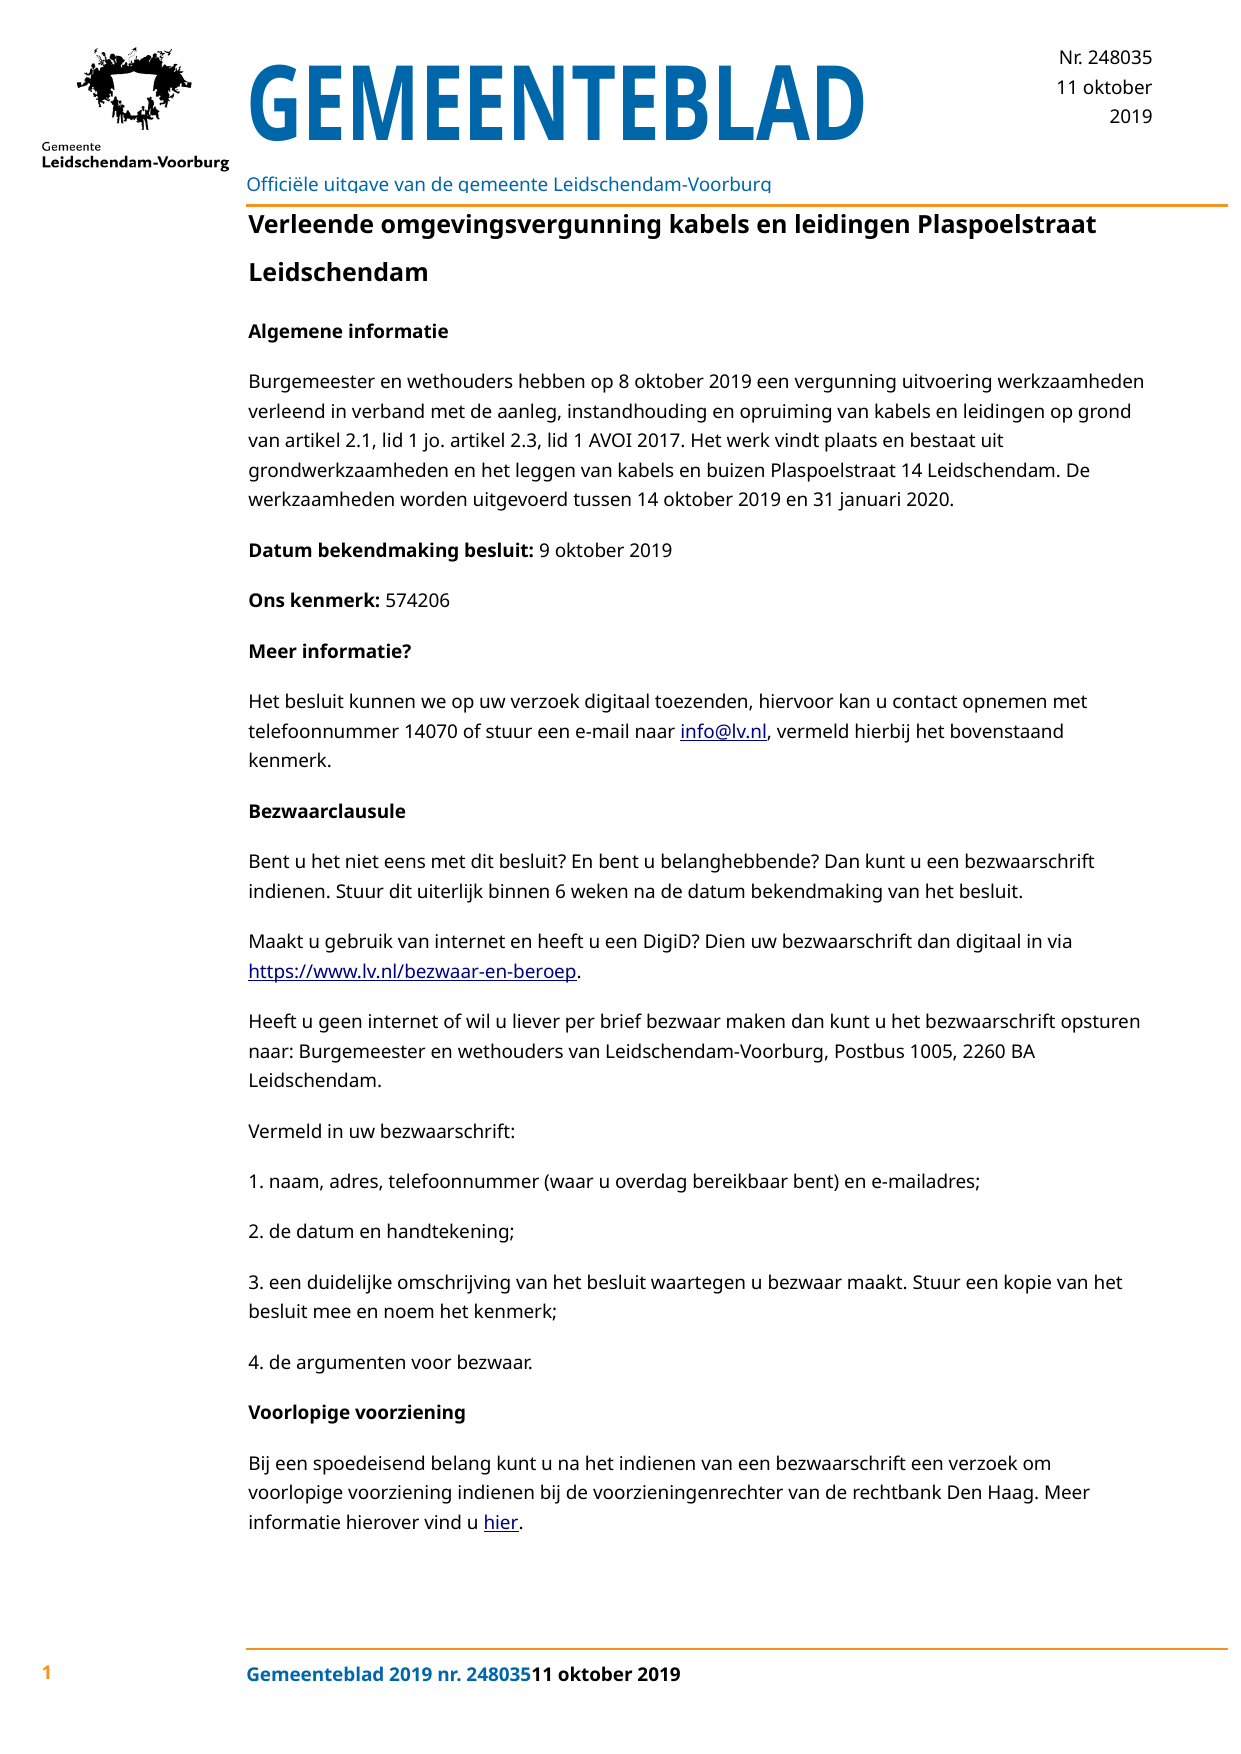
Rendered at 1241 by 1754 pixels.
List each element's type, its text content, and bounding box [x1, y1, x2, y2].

text Verleende omgevingsvergunning kabels en leidingen Plaspoelstraat Leidschendam [248, 207, 1152, 288]
text 1. naam, adres, telefoonnummer (waar u overdag bereikbaar bent) en e-mailadres; [248, 1168, 1152, 1194]
text Vermeld in uw bezwaarschrift: [248, 1118, 1152, 1144]
text Burgemeester en wethouders hebben op 8 oktober 2019 een vergunning uitvoering werkzaamheden verleend in verband met de aanleg, instandhouding en opruiming van kabels en leidingen op grond van artikel 2.1, lid 1 jo. artikel 2.3, lid 1 AVOI 2017. Het werk vindt plaats en bestaat uit grondwerkzaamheden en het leggen van kabels en buizen Plaspoelstraat 14 Leidschendam. De werkzaamheden worden uitgevoerd tussen 14 oktober 2019 en 31 januari 2020. [248, 368, 1152, 512]
text Datum bekendmaking besluit: 9 oktober 2019 [248, 537, 1152, 563]
text Bent u het niet eens met dit besluit? En bent u belanghebbende? Dan kunt u een bezwaarschrift indienen. Stuur dit uiterlijk binnen 6 weken na de datum bekendmaking van het besluit. [248, 848, 1152, 904]
text Algemene informatie [248, 318, 1152, 344]
text 4. de argumenten voor bezwaar. [248, 1349, 1152, 1375]
text Heeft u geen internet of wil u liever per brief bezwaar maken dan kunt u het bezwaarschrift opsturen naar: Burgemeester en wethouders van Leidschendam-Voorburg, Postbus 1005, 2260 BA Leidschendam. [248, 1008, 1152, 1093]
text Meer informatie? [248, 638, 1152, 664]
text 2. de datum en handtekening; [248, 1219, 1152, 1244]
text Ons kenmerk: 574206 [248, 587, 1152, 613]
text Voorlopige voorziening [248, 1399, 1152, 1425]
picture [41, 47, 231, 172]
text Het besluit kunnen we op uw verzoek digitaal toezenden, hiervoor kan u contact opnemen met telefoonnummer 14070 of stuur een e-mail naar info@lv.nl, vermeld hierbij het bovenstaand kenmerk. [248, 688, 1152, 773]
text Maakt u gebruik van internet en heeft u een DigiD? Dien uw bezwaarschrift dan digitaal in via https://www.lv.nl/bezwaar-en-beroep. [248, 928, 1152, 984]
text Bij een spoedeisend belang kunt u na het indienen van een bezwaarschrift een verzoek om voorlopige voorziening indienen bij de voorzieningenrechter van de rechtbank Den Haag. Meer informatie hierover vind u hier. [248, 1450, 1152, 1535]
text 3. een duidelijke omschrijving van het besluit waartegen u bezwaar maakt. Stuur een kopie van het besluit mee en noem het kenmerk; [248, 1269, 1152, 1324]
text Bezwaarclausule [248, 798, 1152, 824]
